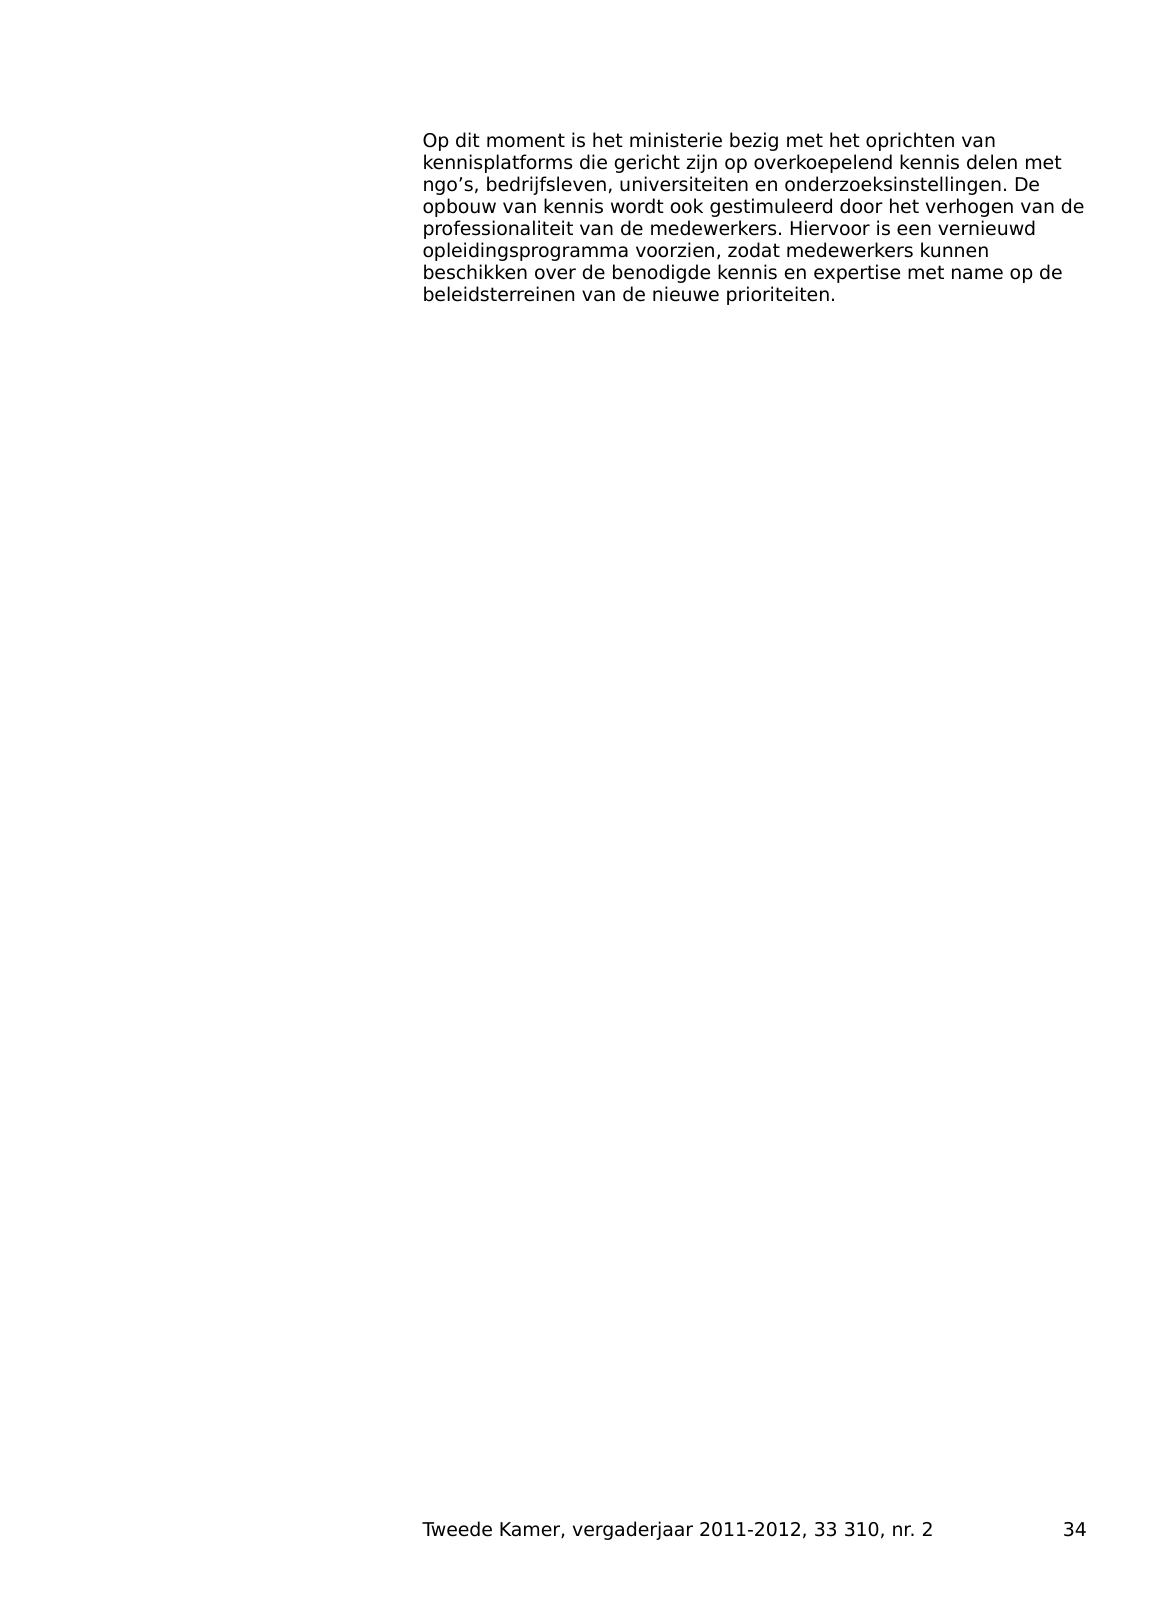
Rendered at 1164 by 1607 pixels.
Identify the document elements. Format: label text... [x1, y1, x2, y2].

text Op dit moment is het ministerie bezig met het oprichten van kennisplatforms die gericht zijn op overkoepelend kennis delen met ngo’s, bedrijfsleven, universiteiten en onderzoeksinstellingen. De opbouw van kennis wordt ook gestimuleerd door het verhogen van de professionaliteit van de medewerkers. Hiervoor is een vernieuwd opleidingsprogramma voorzien, zodat medewerkers kunnen beschikken over de benodigde kennis en expertise met name op de beleidsterreinen van de nieuwe prioriteiten. [422, 130, 1087, 306]
